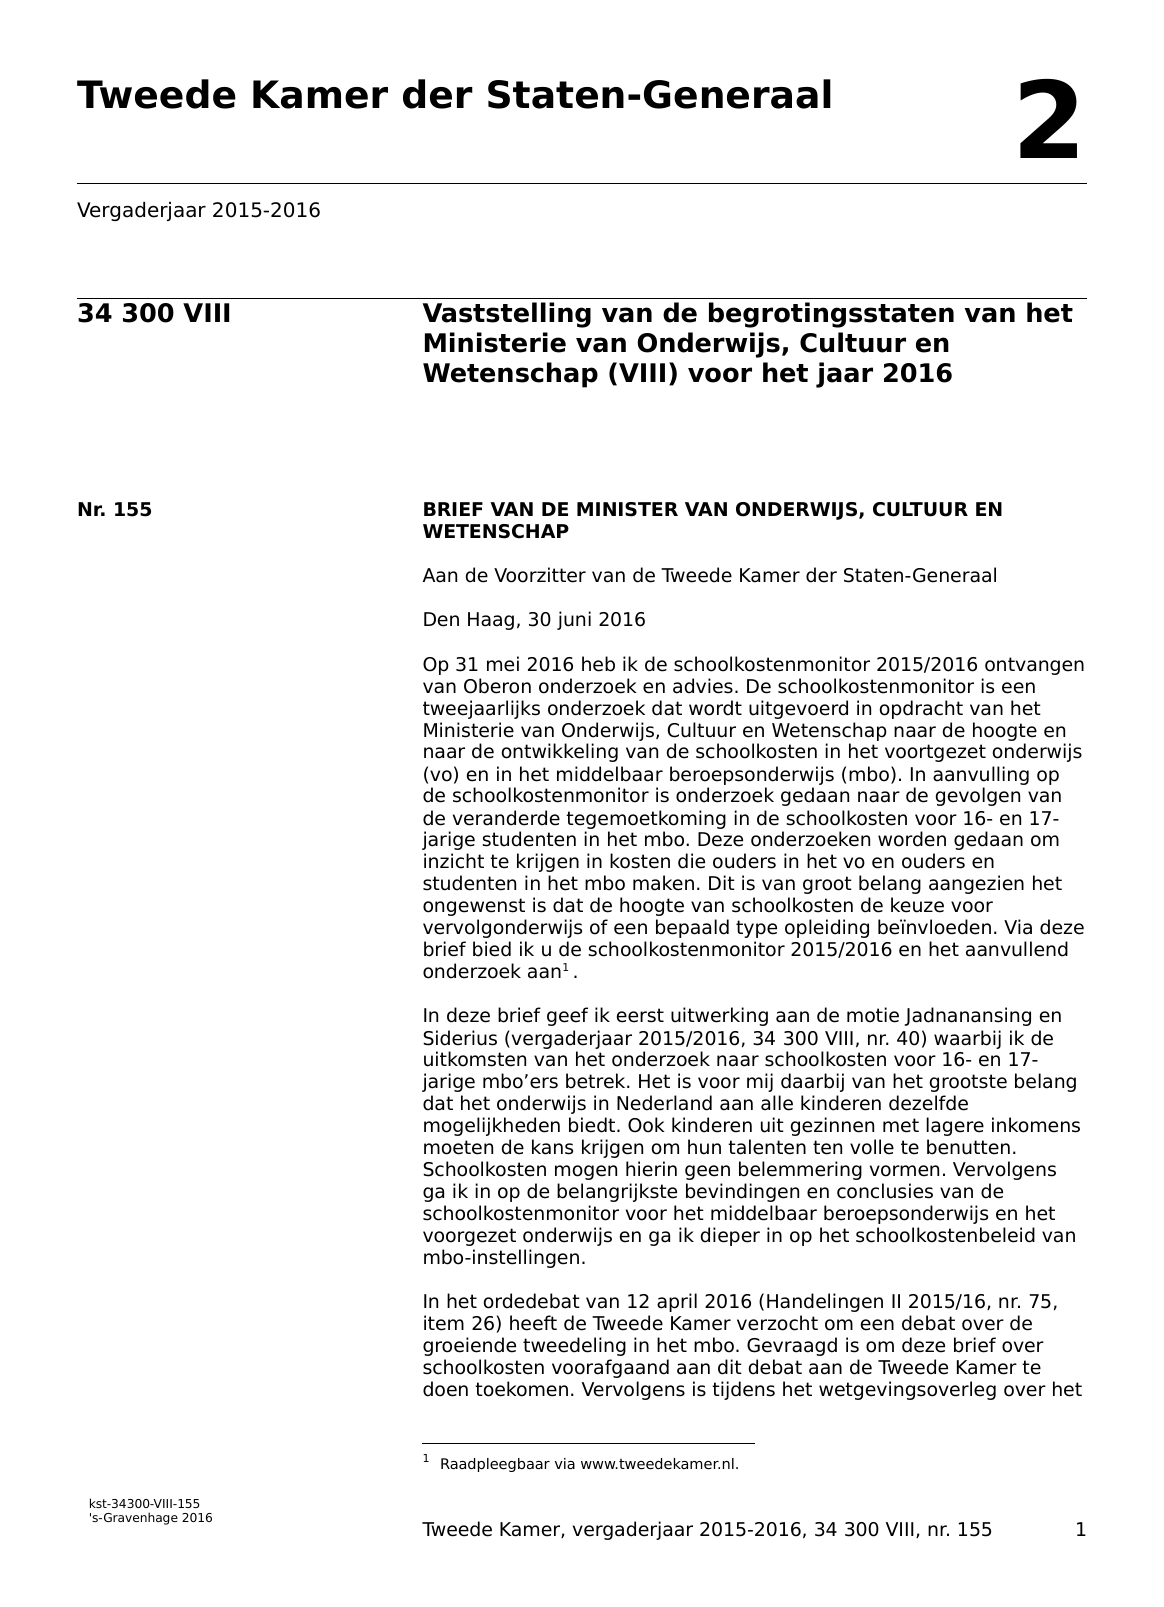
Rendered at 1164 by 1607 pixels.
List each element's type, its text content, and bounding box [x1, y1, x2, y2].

text In deze brief geef ik eerst uitwerking aan de motie Jadnanansing en Siderius (vergaderjaar 2015/2016, 34 300 VIII, nr. 40) waarbij ik de uitkomsten van het onderzoek naar schoolkosten voor 16- en 17-jarige mbo’ers betrek. Het is voor mij daarbij van het grootste belang dat het onderwijs in Nederland aan alle kinderen dezelfde mogelijkheden biedt. Ook kinderen uit gezinnen met lagere inkomens moeten de kans krijgen om hun talenten ten volle te benutten. Schoolkosten mogen hierin geen belemmering vormen. Vervolgens ga ik in op de belangrijkste bevindingen en conclusies van de schoolkostenmonitor voor het middelbaar beroepsonderwijs en het voorgezet onderwijs en ga ik dieper in op het schoolkostenbeleid van mbo-instellingen. [422, 1005, 1087, 1269]
table_cell Vergaderjaar 2015-2016 [77, 184, 1087, 298]
text Op 31 mei 2016 heb ik de schoolkostenmonitor 2015/2016 ontvangen van Oberon onderzoek en advies. De schoolkostenmonitor is een tweejaarlijks onderzoek dat wordt uitgevoerd in opdracht van het Ministerie van Onderwijs, Cultuur en Wetenschap naar de hoogte en naar de ontwikkeling van de schoolkosten in het voortgezet onderwijs (vo) en in het middelbaar beroepsonderwijs (mbo). In aanvulling op de schoolkostenmonitor is onderzoek gedaan naar de gevolgen van de veranderde tegemoetkoming in de schoolkosten voor 16- en 17-jarige studenten in het mbo. Deze onderzoeken worden gedaan om inzicht te krijgen in kosten die ouders in het vo en ouders en studenten in het mbo maken. Dit is van groot belang aangezien het ongewenst is dat de hoogte van schoolkosten de keuze voor vervolgonderwijs of een bepaald type opleiding beïnvloeden. Via deze brief bied ik u de schoolkostenmonitor 2015/2016 en het aanvullend onderzoek aan. [422, 653, 1087, 983]
text 's-Gravenhage 2016 [88, 1511, 323, 1525]
subtitle Nr. 155 BRIEF VAN DE MINISTER VAN ONDERWIJS, CULTUUR EN WETENSCHAP [77, 499, 1087, 543]
table_header 2 [886, 59, 1087, 183]
text Aan de Voorzitter van de Tweede Kamer der Staten-Generaal [422, 565, 1087, 587]
text Raadpleegbaar via www.tweedekamer.nl. [422, 1452, 1087, 1474]
text Den Haag, 30 juni 2016 [422, 609, 1087, 631]
text kst-34300-VIII-155 [88, 1497, 323, 1511]
text In het ordedebat van 12 april 2016 (Handelingen II 2015/16, nr. 75, item 26) heeft de Tweede Kamer verzocht om een debat over de groeiende tweedeling in het mbo. Gevraagd is om deze brief over schoolkosten voorafgaand aan dit debat aan de Tweede Kamer te doen toekomen. Vervolgens is tijdens het wetgevingsoverleg over het [422, 1291, 1087, 1401]
table_header Tweede Kamer der Staten-Generaal [77, 59, 886, 183]
subtitle 34 300 VIII Vaststelling van de begrotingsstaten van het Ministerie van Onderwijs, Cultuur en Wetenschap (VIII) voor het jaar 2016 [77, 299, 1087, 388]
